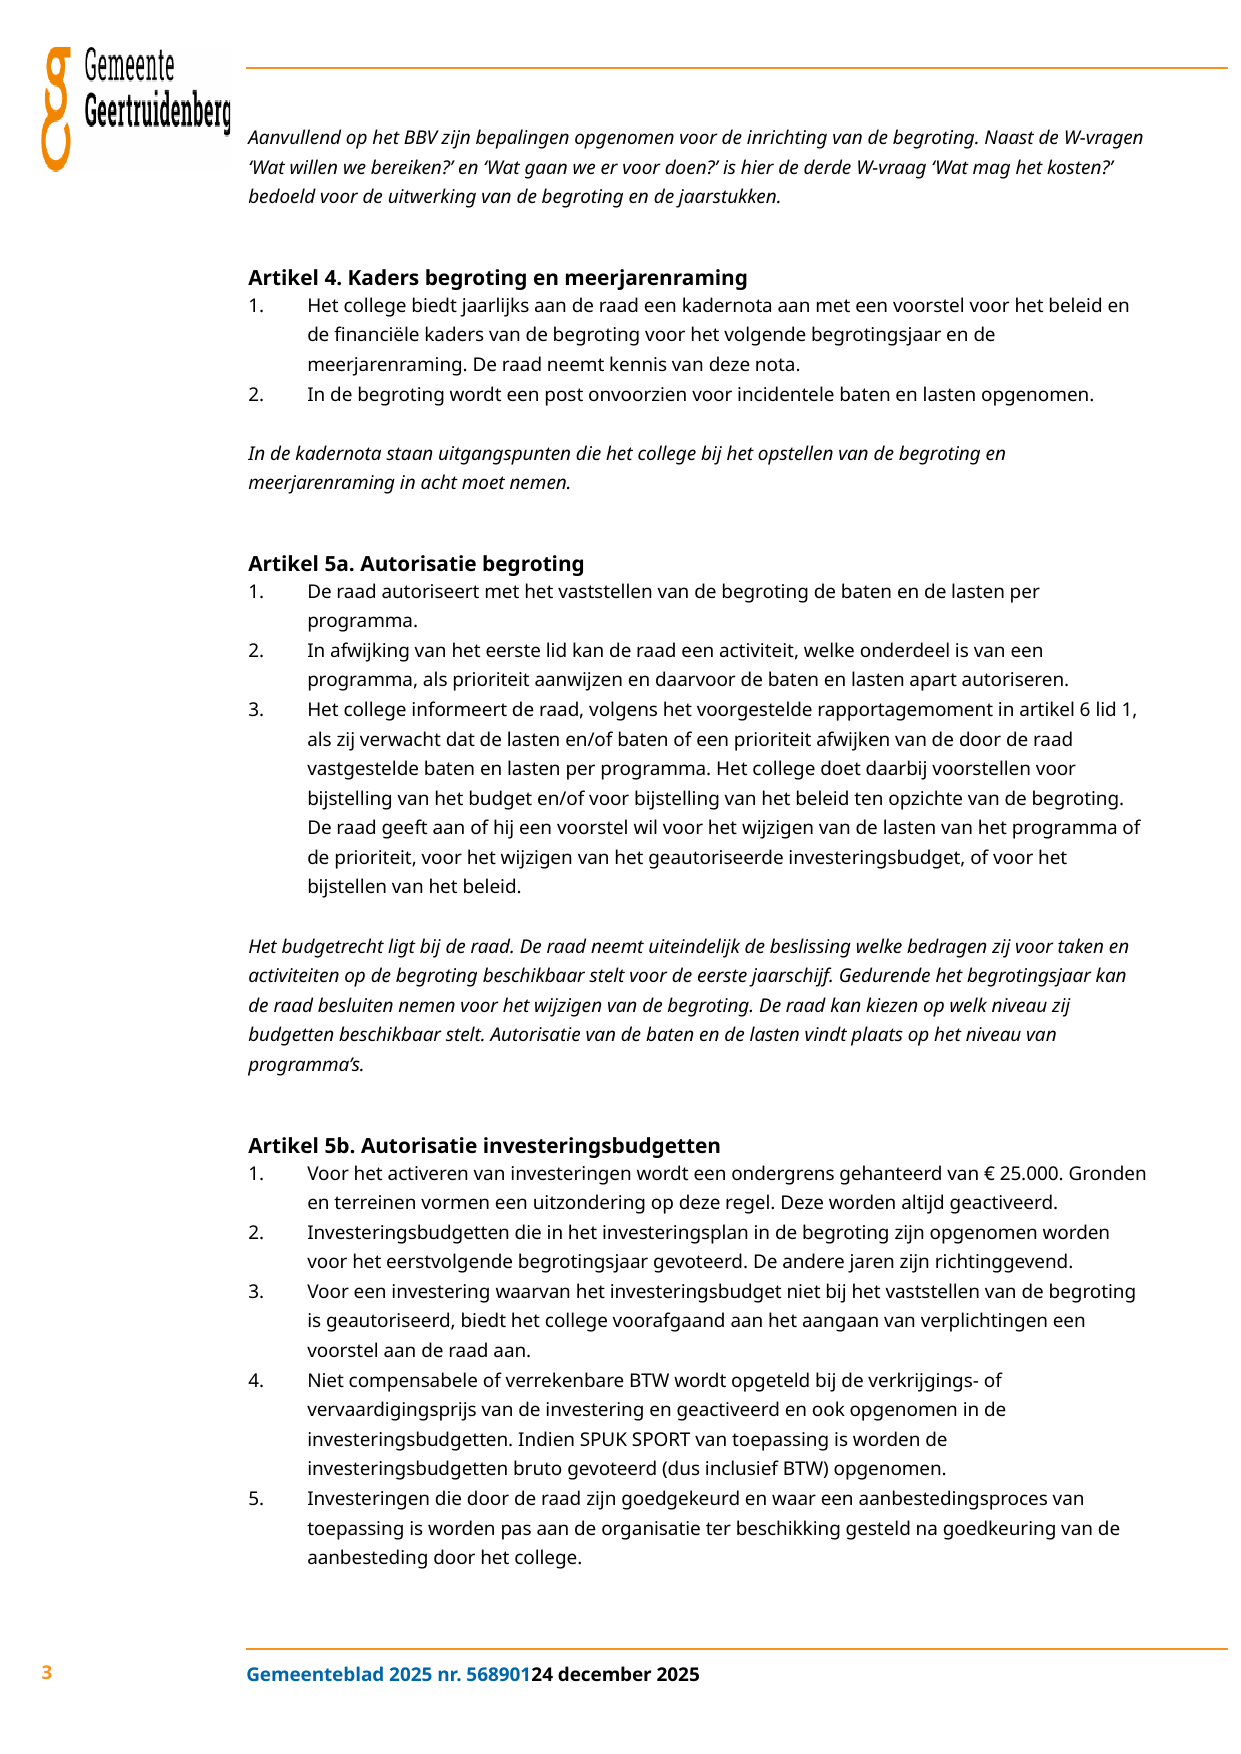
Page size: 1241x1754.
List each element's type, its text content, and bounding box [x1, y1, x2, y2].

list De raad autoriseert met het vaststellen van de begroting de baten en de lasten per programma. [248, 578, 1152, 633]
text Artikel 5a. Autorisatie begroting [248, 549, 1152, 578]
text Artikel 5b. Autorisatie investeringsbudgetten [248, 1131, 1152, 1160]
list Voor het activeren van investeringen wordt een ondergrens gehanteerd van € 25.000. Gronden en terreinen vormen een uitzondering op deze regel. Deze worden altijd geactiveerd. [248, 1160, 1152, 1215]
text In de kadernota staan uitgangspunten die het college bij het opstellen van de begroting en meerjarenraming in acht moet nemen. [248, 440, 1152, 495]
text Het budgetrecht ligt bij de raad. De raad neemt uiteindelijk de beslissing welke bedragen zij voor taken en activiteiten op de begroting beschikbaar stelt voor de eerste jaarschijf. Gedurende het begrotingsjaar kan de raad besluiten nemen voor het wijzigen van de begroting. De raad kan kiezen op welk niveau zij budgetten beschikbaar stelt. Autorisatie van de baten en de lasten vindt plaats op het niveau van programma’s. [248, 933, 1152, 1077]
list Het college biedt jaarlijks aan de raad een kadernota aan met een voorstel voor het beleid en de financiële kaders van de begroting voor het volgende begrotingsjaar en de meerjarenraming. De raad neemt kennis van deze nota. [248, 292, 1152, 377]
list Investeringen die door de raad zijn goedgekeurd en waar een aanbestedingsproces van toepassing is worden pas aan de organisatie ter beschikking gesteld na goedkeuring van de aanbesteding door het college. [248, 1485, 1152, 1570]
list Niet compensabele of verrekenbare BTW wordt opgeteld bij de verkrijgings- of vervaardigingsprijs van de investering en geactiveerd en ook opgenomen in de investeringsbudgetten. Indien SPUK SPORT van toepassing is worden de investeringsbudgetten bruto gevoteerd (dus inclusief BTW) opgenomen. [248, 1367, 1152, 1481]
list In afwijking van het eerste lid kan de raad een activiteit, welke onderdeel is van een programma, als prioriteit aanwijzen en daarvoor de baten en lasten apart autoriseren. [248, 637, 1152, 692]
text Artikel 4. Kaders begroting en meerjarenraming [248, 263, 1152, 292]
picture [41, 47, 231, 172]
list In de begroting wordt een post onvoorzien voor incidentele baten en lasten opgenomen. [248, 381, 1152, 406]
text Aanvullend op het BBV zijn bepalingen opgenomen voor de inrichting van de begroting. Naast de W-vragen ‘Wat willen we bereiken?’ en ‘Wat gaan we er voor doen?’ is hier de derde W-vraag ‘Wat mag het kosten?’ bedoeld voor de uitwerking van de begroting en de jaarstukken. [248, 124, 1152, 209]
list Investeringsbudgetten die in het investeringsplan in de begroting zijn opgenomen worden voor het eerstvolgende begrotingsjaar gevoteerd. De andere jaren zijn richtinggevend. [248, 1219, 1152, 1274]
list Voor een investering waarvan het investeringsbudget niet bij het vaststellen van de begroting is geautoriseerd, biedt het college voorafgaand aan het aangaan van verplichtingen een voorstel aan de raad aan. [248, 1278, 1152, 1363]
list Het college informeert de raad, volgens het voorgestelde rapportagemoment in artikel 6 lid 1, als zij verwacht dat de lasten en/of baten of een prioriteit afwijken van de door de raad vastgestelde baten en lasten per programma. Het college doet daarbij voorstellen voor bijstelling van het budget en/of voor bijstelling van het beleid ten opzichte van de begroting. De raad geeft aan of hij een voorstel wil voor het wijzigen van de lasten van het programma of de prioriteit, voor het wijzigen van het geautoriseerde investeringsbudget, of voor het bijstellen van het beleid. [248, 696, 1152, 899]
